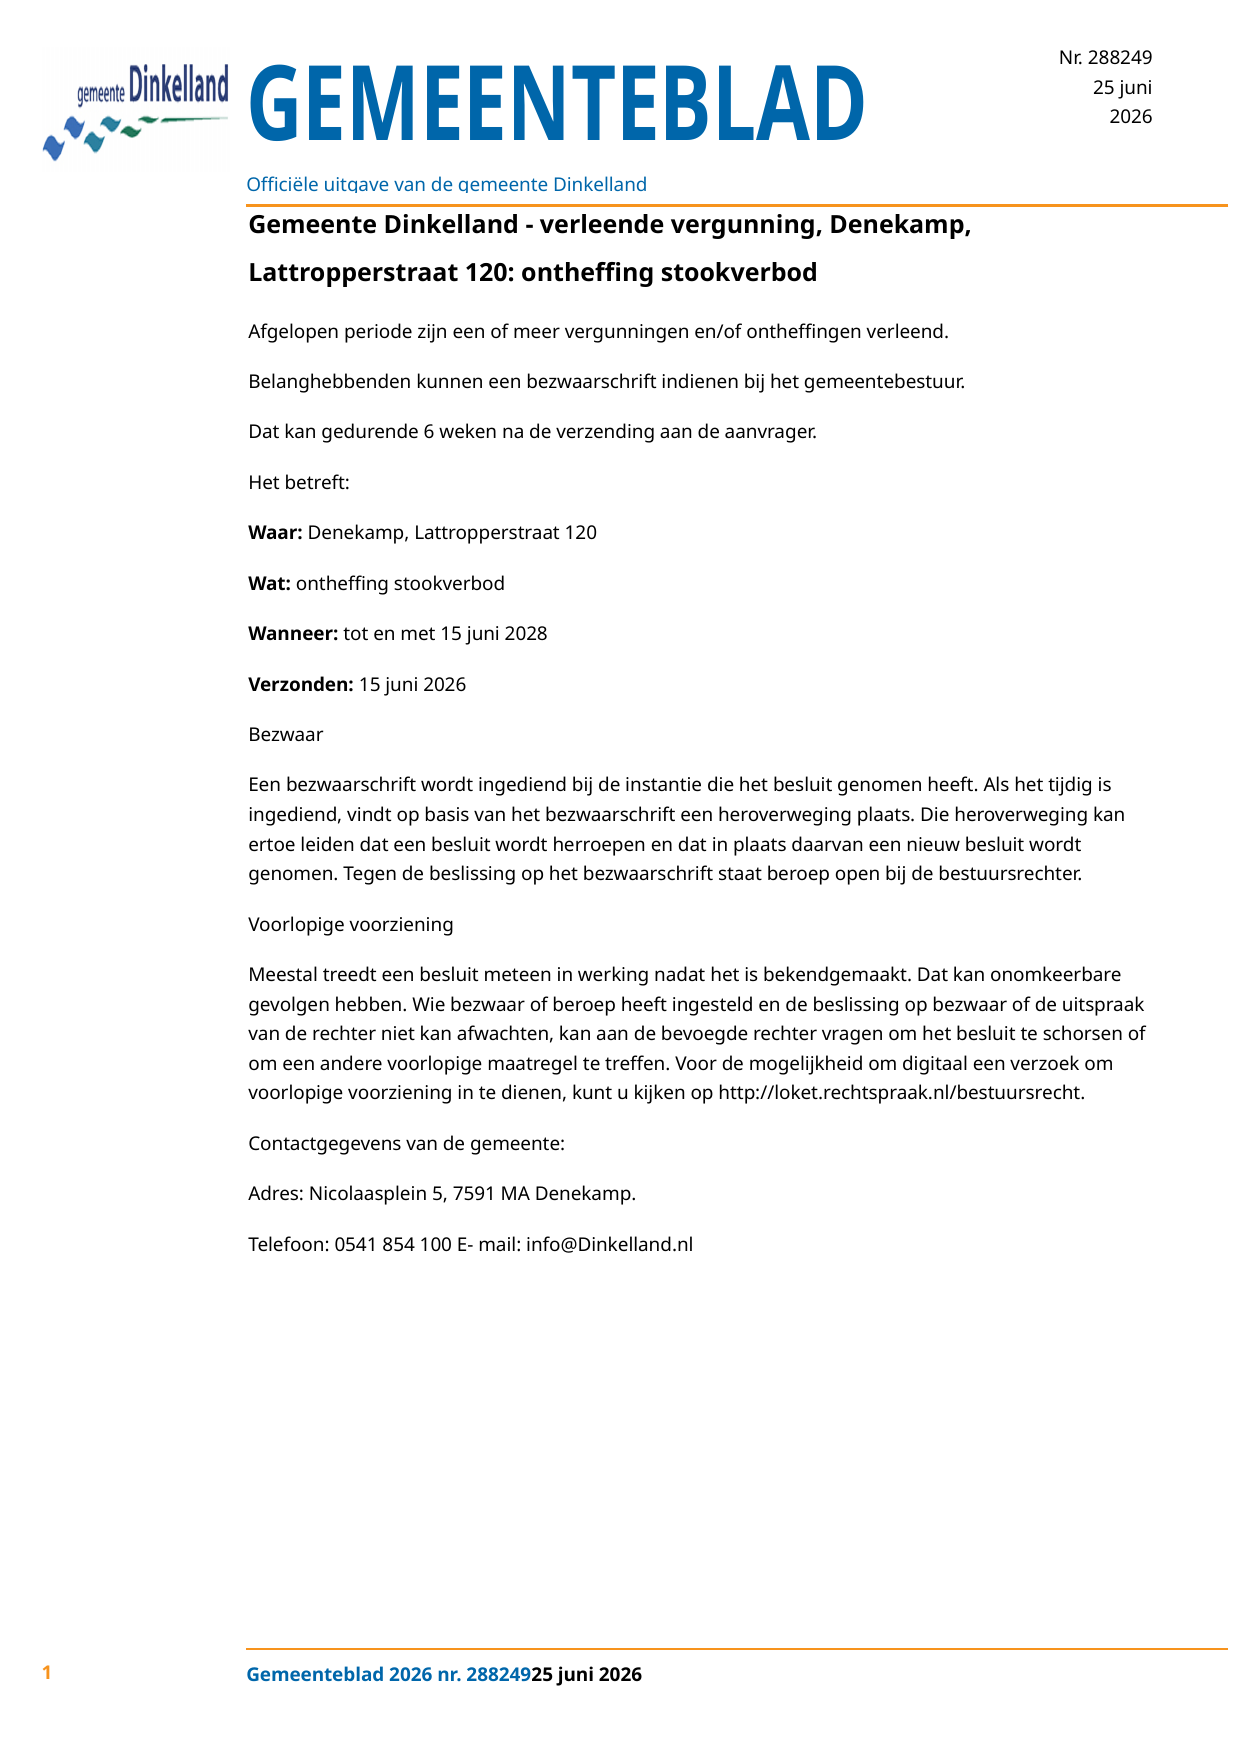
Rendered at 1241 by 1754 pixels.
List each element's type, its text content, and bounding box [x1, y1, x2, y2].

text Waar: Denekamp, Lattropperstraat 120 [248, 519, 1152, 545]
text Een bezwaarschrift wordt ingediend bij de instantie die het besluit genomen heeft. Als het tijdig is ingediend, vindt op basis van het bezwaarschrift een heroverweging plaats. Die heroverweging kan ertoe leiden dat een besluit wordt herroepen en dat in plaats daarvan een nieuw besluit wordt genomen. Tegen de beslissing op het bezwaarschrift staat beroep open bij de bestuursrechter. [248, 772, 1152, 886]
picture [41, 47, 231, 172]
text Dat kan gedurende 6 weken na de verzending aan de aanvrager. [248, 419, 1152, 444]
text Adres: Nicolaasplein 5, 7591 MA Denekamp. [248, 1180, 1152, 1206]
text Telefoon: 0541 854 100 E- mail: info@Dinkelland.nl [248, 1231, 1152, 1257]
text Belanghebbenden kunnen een bezwaarschrift indienen bij het gemeentebestuur. [248, 368, 1152, 394]
text Gemeente Dinkelland - verleende vergunning, Denekamp, Lattropperstraat 120: ontheffing stookverbod [248, 207, 1152, 288]
text Afgelopen periode zijn een of meer vergunningen en/of ontheffingen verleend. [248, 318, 1152, 344]
text Wat: ontheffing stookverbod [248, 570, 1152, 596]
text Het betreft: [248, 469, 1152, 495]
text Contactgegevens van de gemeente: [248, 1130, 1152, 1156]
text Wanneer: tot en met 15 juni 2028 [248, 620, 1152, 646]
text Voorlopige voorziening [248, 911, 1152, 937]
text Bezwaar [248, 721, 1152, 747]
text Meestal treedt een besluit meteen in werking nadat het is bekendgemaakt. Dat kan onomkeerbare gevolgen hebben. Wie bezwaar of beroep heeft ingesteld en de beslissing op bezwaar of de uitspraak van de rechter niet kan afwachten, kan aan de bevoegde rechter vragen om het besluit te schorsen of om een andere voorlopige maatregel te treffen. Voor de mogelijkheid om digitaal een verzoek om voorlopige voorziening in te dienen, kunt u kijken op http://loket.rechtspraak.nl/bestuursrecht. [248, 961, 1152, 1105]
text Verzonden: 15 juni 2026 [248, 671, 1152, 697]
